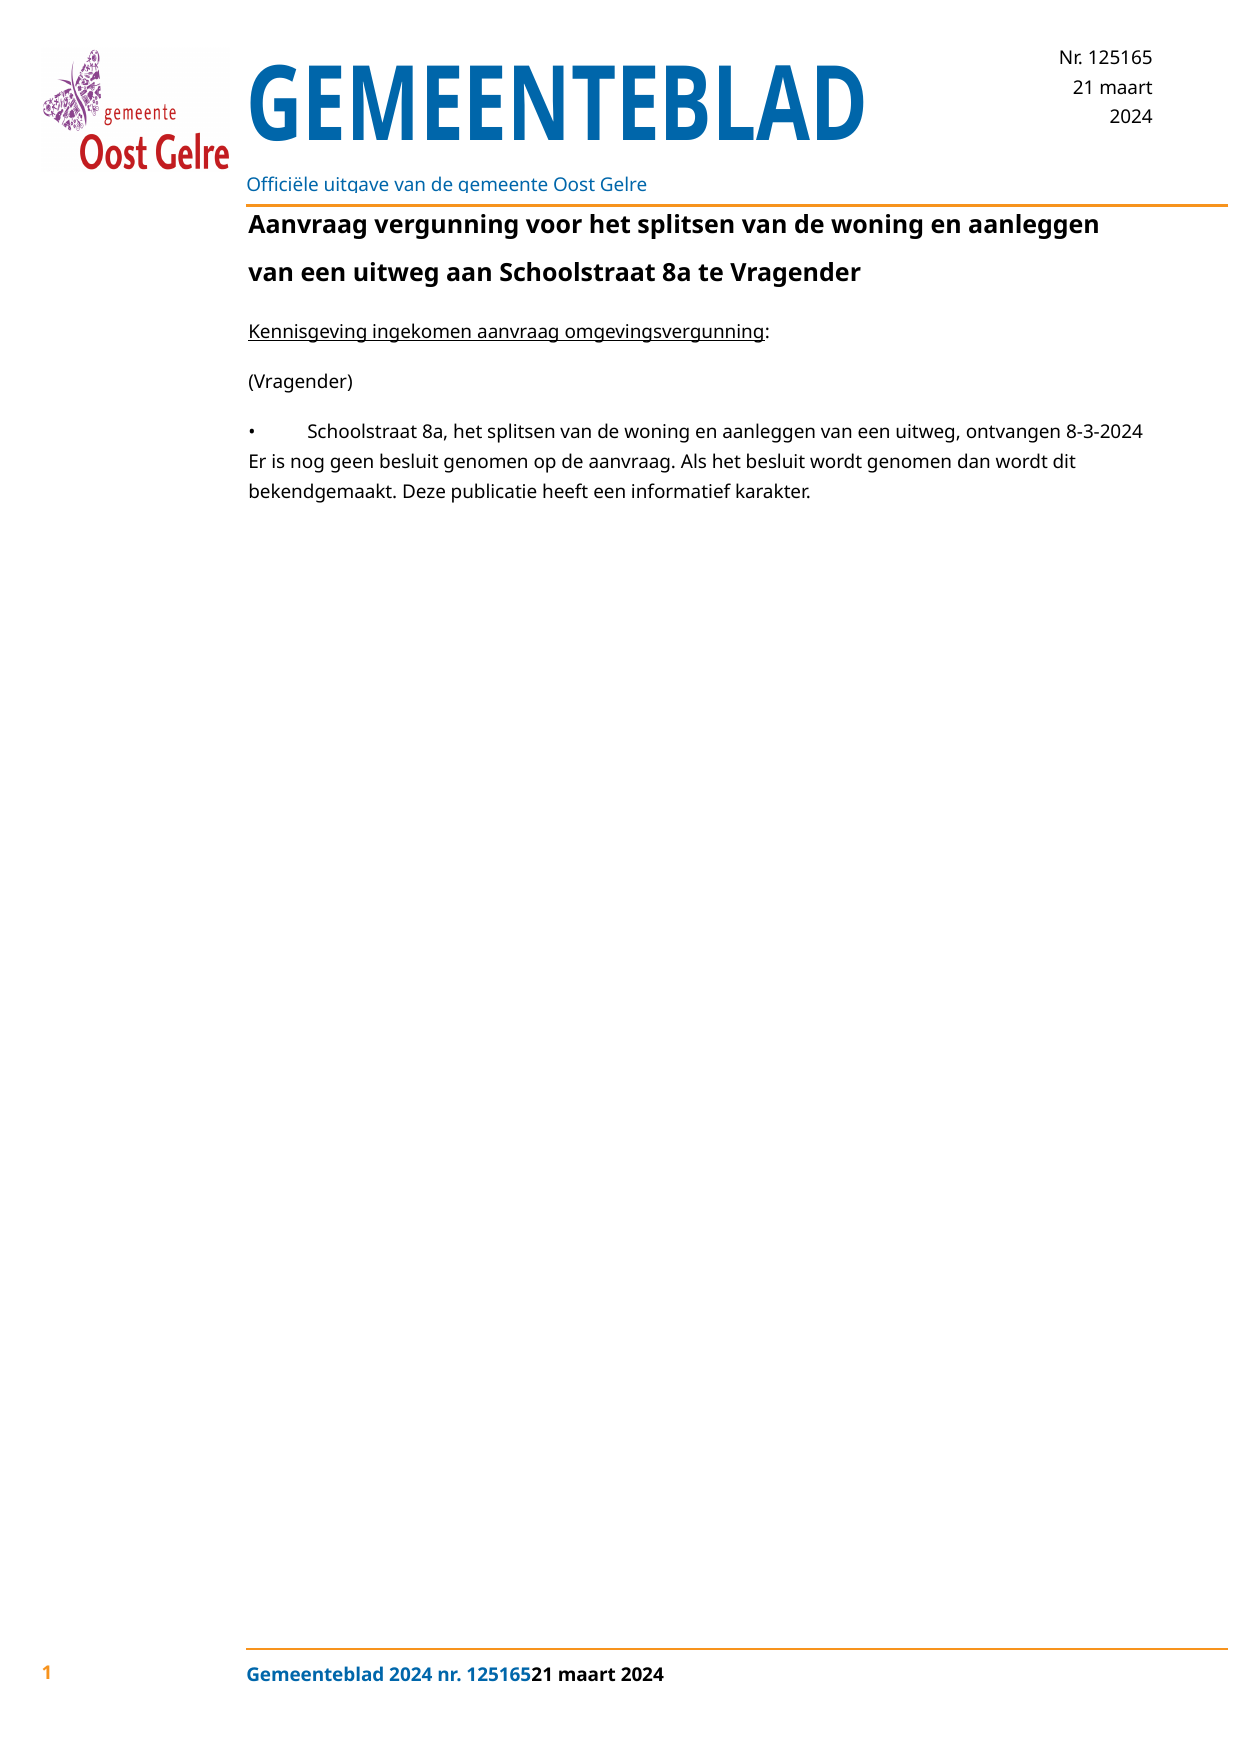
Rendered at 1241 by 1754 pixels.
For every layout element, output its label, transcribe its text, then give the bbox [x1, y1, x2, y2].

picture [41, 47, 231, 172]
text Aanvraag vergunning voor het splitsen van de woning en aanleggen van een uitweg aan Schoolstraat 8a te Vragender [248, 207, 1152, 288]
text (Vragender) [248, 368, 1152, 394]
list Schoolstraat 8a, het splitsen van de woning en aanleggen van een uitweg, ontvangen 8-3-2024 [248, 419, 1152, 444]
text Kennisgeving ingekomen aanvraag omgevingsvergunning: [248, 318, 1152, 344]
text Er is nog geen besluit genomen op de aanvraag. Als het besluit wordt genomen dan wordt dit bekendgemaakt. Deze publicatie heeft een informatief karakter. [248, 448, 1152, 504]
